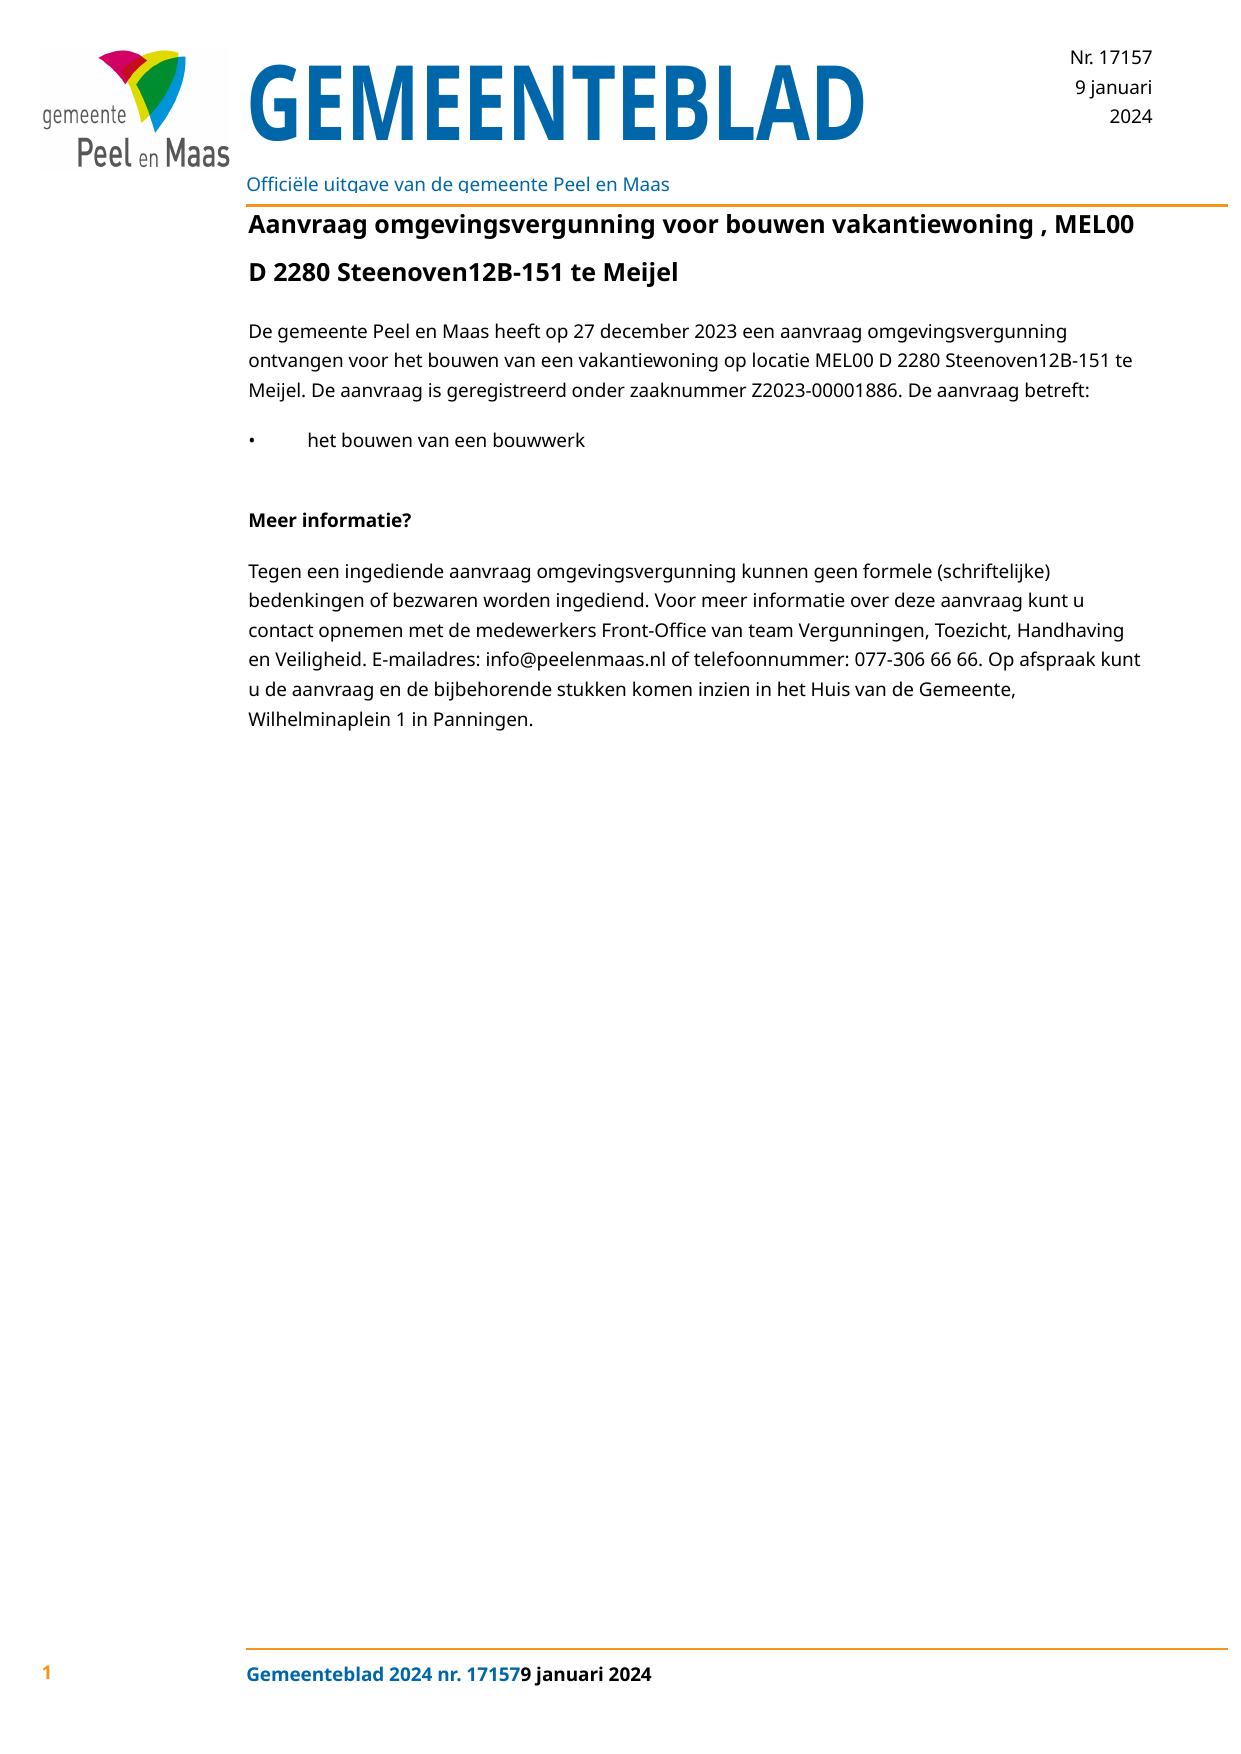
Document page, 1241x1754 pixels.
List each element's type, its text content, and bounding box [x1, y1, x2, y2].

picture [41, 47, 231, 172]
text Tegen een ingediende aanvraag omgevingsvergunning kunnen geen formele (schriftelijke) bedenkingen of bezwaren worden ingediend. Voor meer informatie over deze aanvraag kunt u contact opnemen met de medewerkers Front-Office van team Vergunningen, Toezicht, Handhaving en Veiligheid. E-mailadres: info@peelenmaas.nl of telefoonnummer: 077-306 66 66. Op afspraak kunt u de aanvraag en de bijbehorende stukken komen inzien in het Huis van de Gemeente, Wilhelminaplein 1 in Panningen. [248, 558, 1152, 732]
list het bouwen van een bouwwerk [248, 427, 1152, 453]
text Meer informatie? [248, 507, 1152, 533]
text Aanvraag omgevingsvergunning voor bouwen vakantiewoning , MEL00 D 2280 Steenoven12B-151 te Meijel [248, 207, 1152, 288]
text De gemeente Peel en Maas heeft op 27 december 2023 een aanvraag omgevingsvergunning ontvangen voor het bouwen van een vakantiewoning op locatie MEL00 D 2280 Steenoven12B-151 te Meijel. De aanvraag is geregistreerd onder zaaknummer Z2023-00001886. De aanvraag betreft: [248, 318, 1152, 403]
